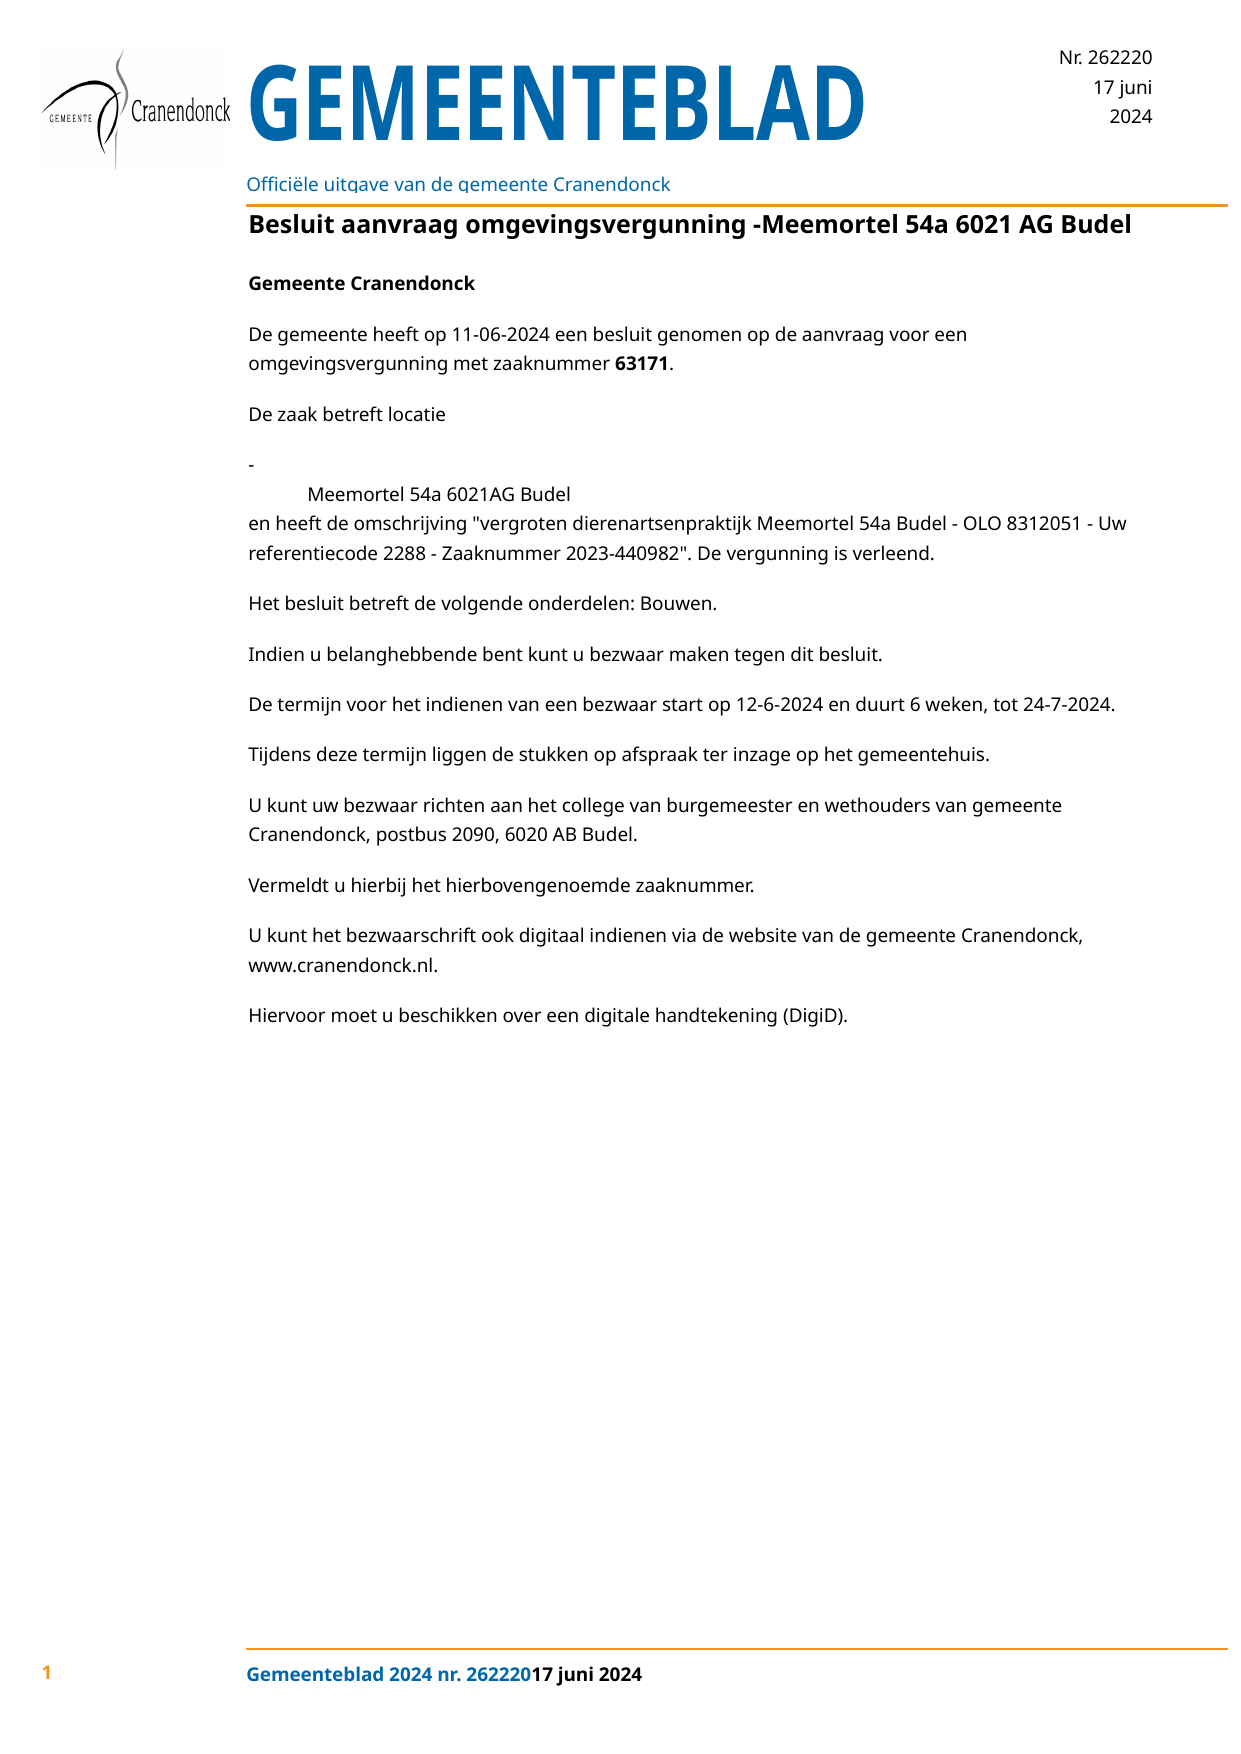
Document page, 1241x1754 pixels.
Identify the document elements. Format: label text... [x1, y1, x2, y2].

text Tijdens deze termijn liggen de stukken op afspraak ter inzage op het gemeentehuis. [248, 742, 1152, 767]
text Gemeente Cranendonck [248, 270, 1152, 296]
text Indien u belanghebbende bent kunt u bezwaar maken tegen dit besluit. [248, 641, 1152, 666]
text Vermeldt u hierbij het hierbovengenoemde zaaknummer. [248, 872, 1152, 898]
text U kunt uw bezwaar richten aan het college van burgemeester en wethouders van gemeente Cranendonck, postbus 2090, 6020 AB Budel. [248, 792, 1152, 847]
text De termijn voor het indienen van een bezwaar start op 12-6-2024 en duurt 6 weken, tot 24-7-2024. [248, 691, 1152, 717]
text De gemeente heeft op 11-06-2024 een besluit genomen op de aanvraag voor een omgevingsvergunning met zaaknummer 63171. [248, 321, 1152, 376]
text en heeft de omschrijving "vergroten dierenartsenpraktijk Meemortel 54a Budel - OLO 8312051 - Uw referentiecode 2288 - Zaaknummer 2023-440982". De vergunning is verleend. [248, 510, 1152, 566]
text Hiervoor moet u beschikken over een digitale handtekening (DigiD). [248, 1002, 1152, 1028]
text U kunt het bezwaarschrift ook digitaal indienen via de website van de gemeente Cranendonck, www.cranendonck.nl. [248, 922, 1152, 978]
text De zaak betreft locatie [248, 401, 1152, 426]
text Het besluit betreft de volgende onderdelen: Bouwen. [248, 590, 1152, 616]
picture [41, 47, 231, 172]
list Meemortel 54a 6021AG Budel [248, 481, 1152, 506]
text Besluit aanvraag omgevingsvergunning -Meemortel 54a 6021 AG Budel [248, 207, 1152, 241]
